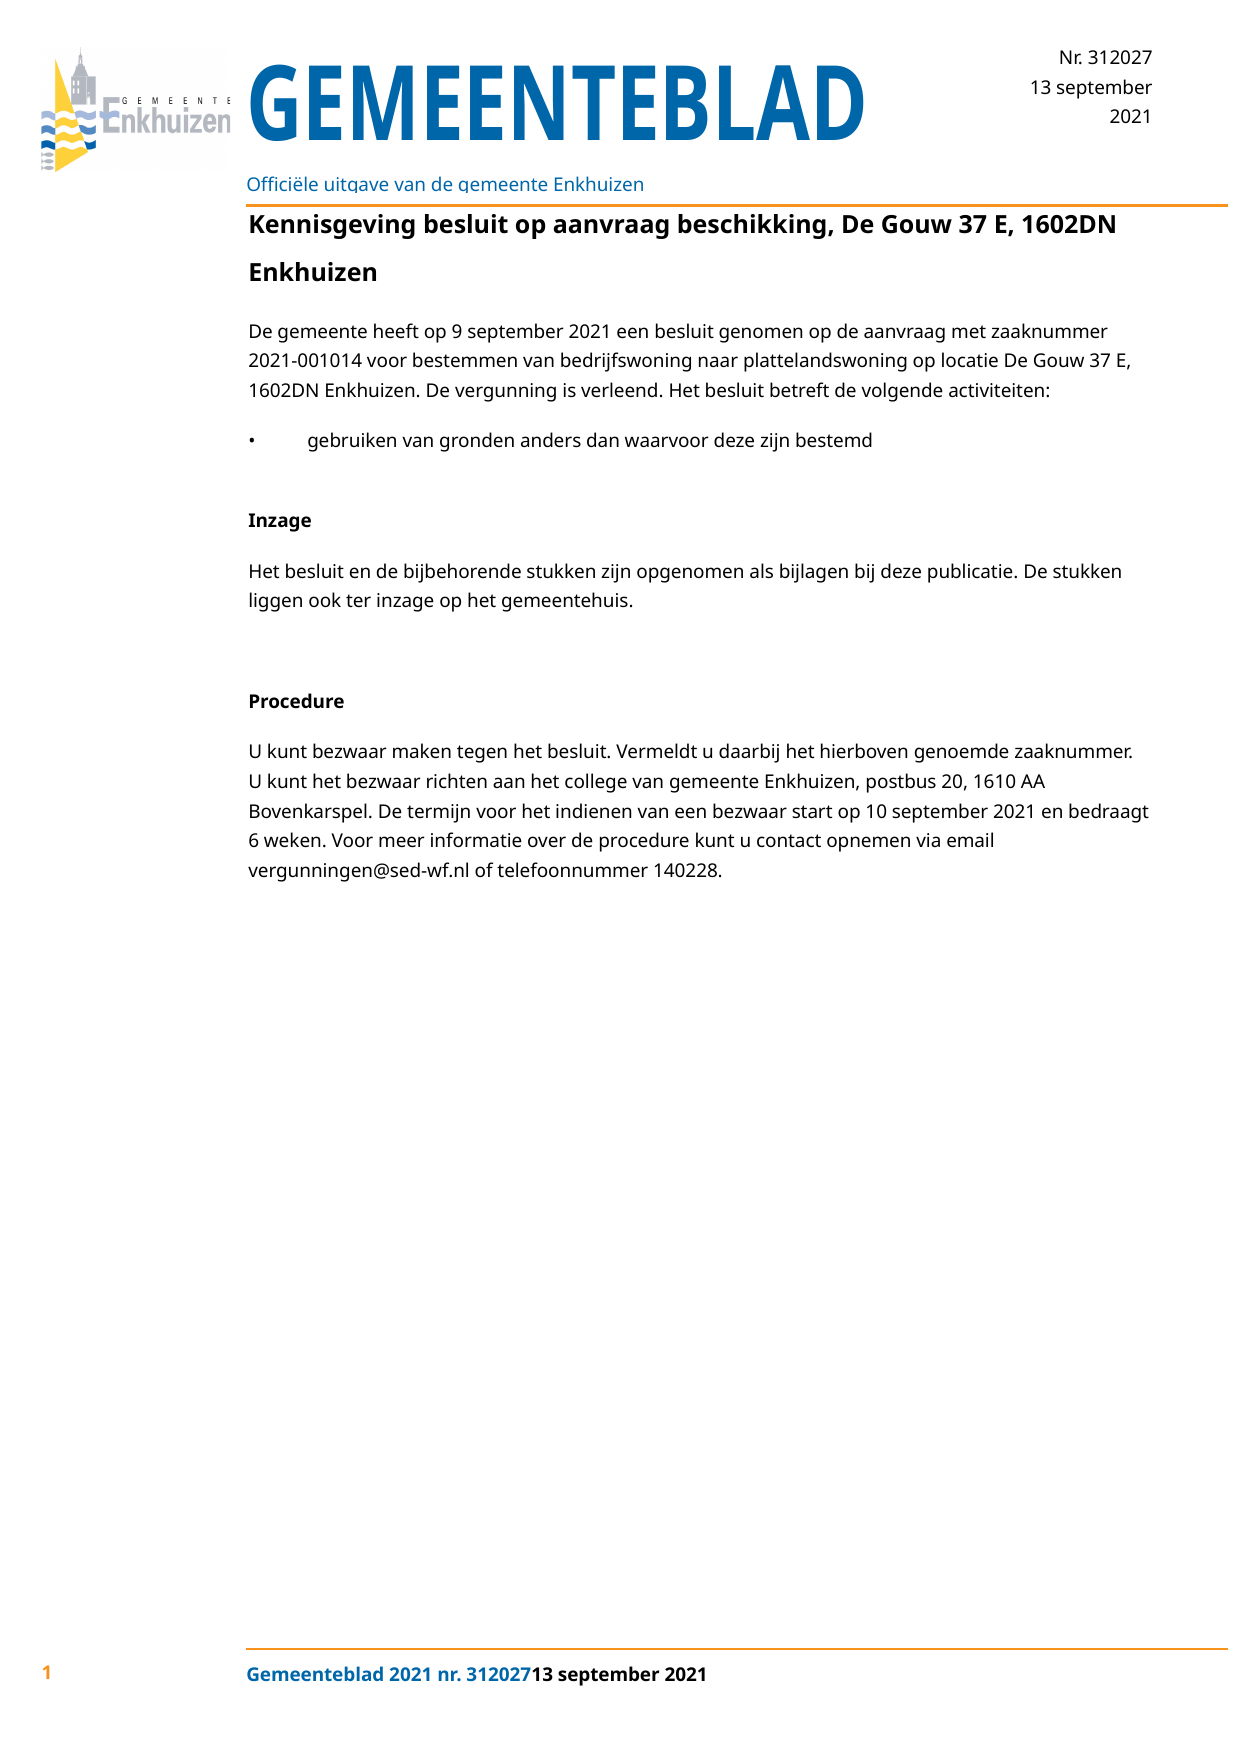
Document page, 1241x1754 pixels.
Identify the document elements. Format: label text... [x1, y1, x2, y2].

text Inzage [248, 507, 1152, 533]
text De gemeente heeft op 9 september 2021 een besluit genomen op de aanvraag met zaaknummer 2021-001014 voor bestemmen van bedrijfswoning naar plattelandswoning op locatie De Gouw 37 E, 1602DN Enkhuizen. De vergunning is verleend. Het besluit betreft de volgende activiteiten: [248, 318, 1152, 403]
text Het besluit en de bijbehorende stukken zijn opgenomen als bijlagen bij deze publicatie. De stukken liggen ook ter inzage op het gemeentehuis. [248, 558, 1152, 613]
text U kunt bezwaar maken tegen het besluit. Vermeldt u daarbij het hierboven genoemde zaaknummer. U kunt het bezwaar richten aan het college van gemeente Enkhuizen, postbus 20, 1610 AA Bovenkarspel. De termijn voor het indienen van een bezwaar start op 10 september 2021 en bedraagt 6 weken. Voor meer informatie over de procedure kunt u contact opnemen via email vergunningen@sed-wf.nl of telefoonnummer 140228. [248, 739, 1152, 883]
text Procedure [248, 688, 1152, 714]
list gebruiken van gronden anders dan waarvoor deze zijn bestemd [248, 427, 1152, 453]
text Kennisgeving besluit op aanvraag beschikking, De Gouw 37 E, 1602DN Enkhuizen [248, 207, 1152, 288]
picture [41, 47, 231, 172]
